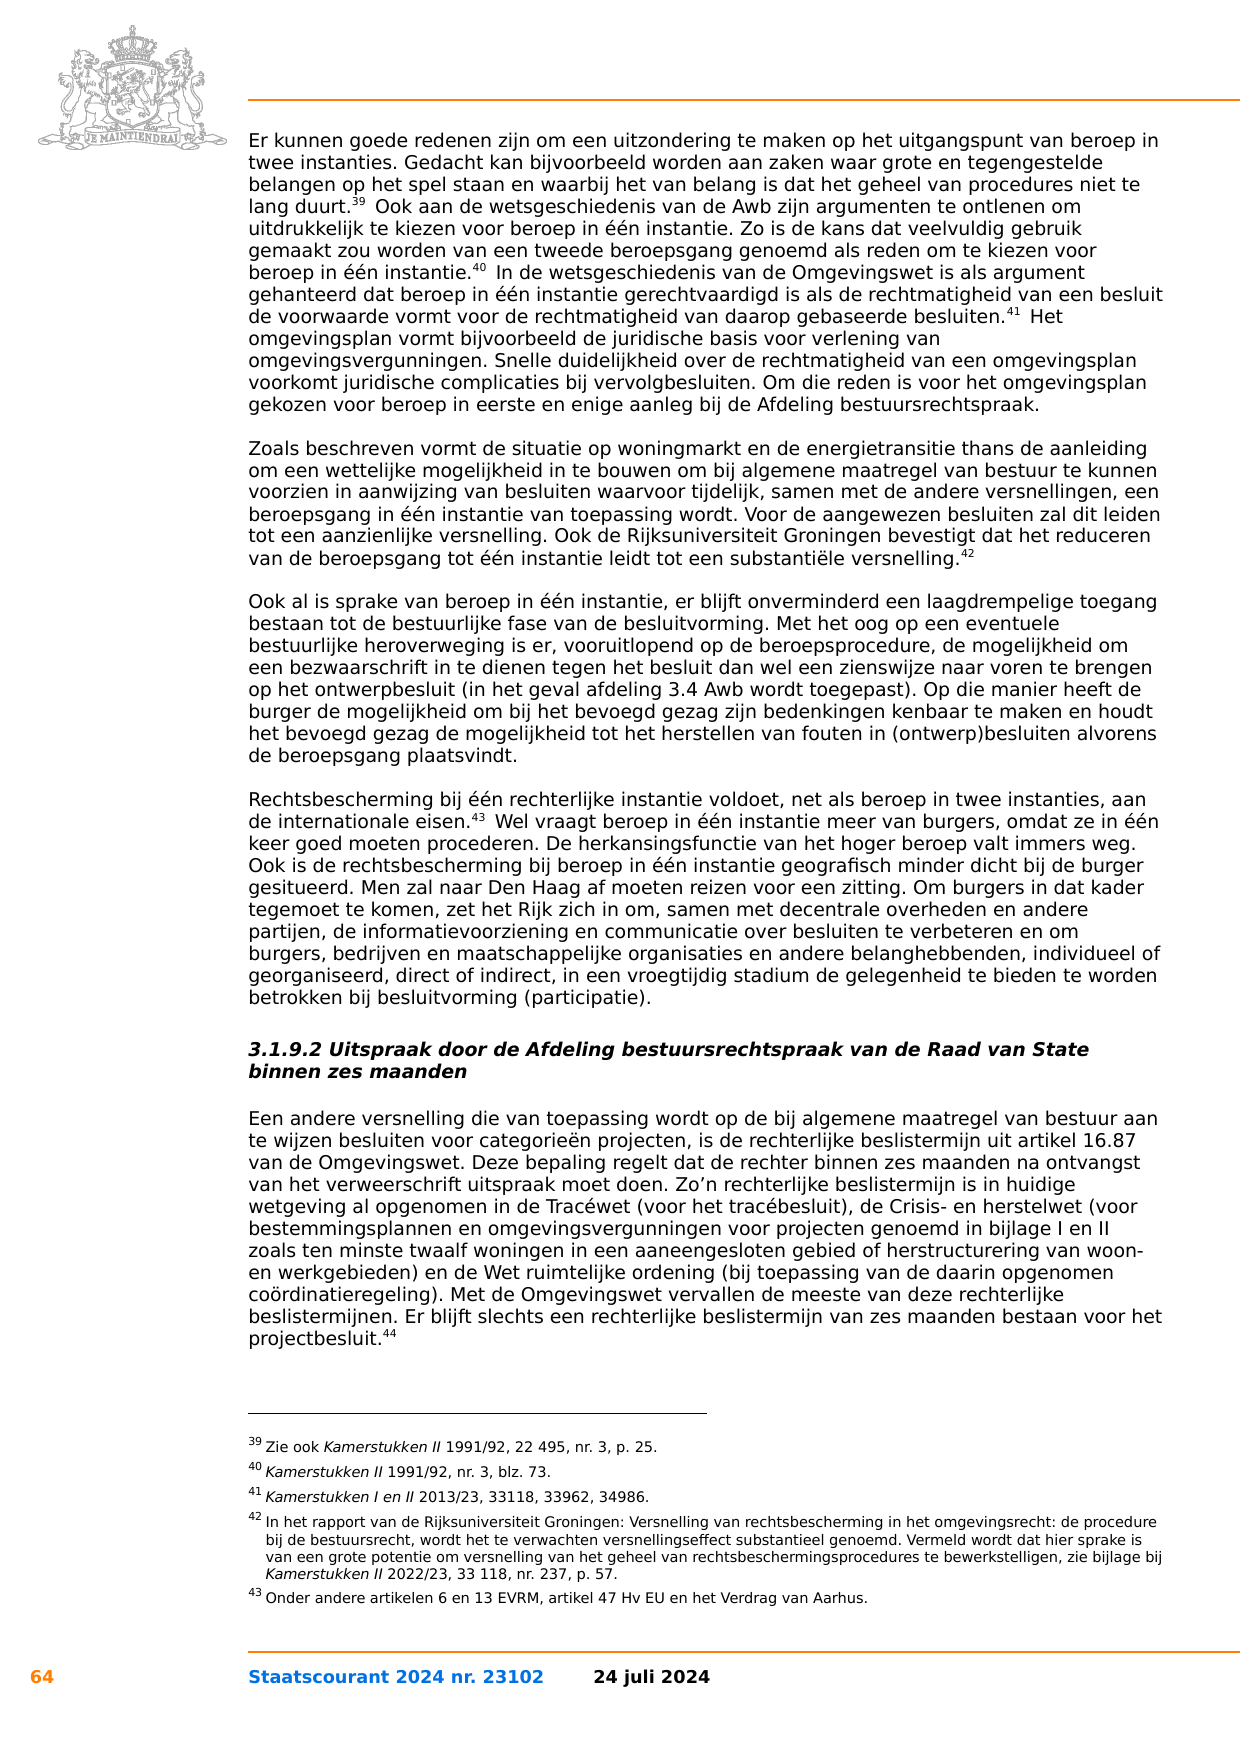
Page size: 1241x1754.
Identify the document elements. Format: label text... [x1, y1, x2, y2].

text Rechtsbescherming bij één rechterlijke instantie voldoet, net als beroep in twee instanties, aan de internationale eisen. Wel vraagt beroep in één instantie meer van burgers, omdat ze in één keer goed moeten procederen. De herkansingsfunctie van het hoger beroep valt immers weg. Ook is de rechtsbescherming bij beroep in één instantie geografisch minder dicht bij de burger gesitueerd. Men zal naar Den Haag af moeten reizen voor een zitting. Om burgers in dat kader tegemoet te komen, zet het Rijk zich in om, samen met decentrale overheden en andere partijen, de informatievoorziening en communicatie over besluiten te verbeteren en om burgers, bedrijven en maatschappelijke organisaties en andere belanghebbenden, individueel of georganiseerd, direct of indirect, in een vroegtijdig stadium de gelegenheid te bieden te worden betrokken bij besluitvorming (participatie). [248, 789, 1163, 1009]
picture [38, 25, 227, 150]
text Kamerstukken II 1991/92, nr. 3, blz. 73. [248, 1460, 1163, 1482]
text Zie ook Kamerstukken II 1991/92, 22 495, nr. 3, p. 25. [248, 1435, 1163, 1457]
text In het rapport van de Rijksuniversiteit Groningen: Versnelling van rechtsbescherming in het omgevingsrecht: de procedure bij de bestuursrecht, wordt het te verwachten versnellingseffect substantieel genoemd. Vermeld wordt dat hier sprake is van een grote potentie om versnelling van het geheel van rechtsbeschermingsprocedures te bewerkstelligen, zie bijlage bij Kamerstukken II 2022/23, 33 118, nr. 237, p. 57. [248, 1510, 1163, 1583]
text Ook al is sprake van beroep in één instantie, er blijft onverminderd een laagdrempelige toegang bestaan tot de bestuurlijke fase van de besluitvorming. Met het oog op een eventuele bestuurlijke heroverweging is er, vooruitlopend op de beroepsprocedure, de mogelijkheid om een bezwaarschrift in te dienen tegen het besluit dan wel een zienswijze naar voren te brengen op het ontwerpbesluit (in het geval afdeling 3.4 Awb wordt toegepast). Op die manier heeft de burger de mogelijkheid om bij het bevoegd gezag zijn bedenkingen kenbaar te maken en houdt het bevoegd gezag de mogelijkheid tot het herstellen van fouten in (ontwerp)besluiten alvorens de beroepsgang plaatsvindt. [248, 591, 1163, 767]
text Zoals beschreven vormt de situatie op woningmarkt en de energietransitie thans de aanleiding om een wettelijke mogelijkheid in te bouwen om bij algemene maatregel van bestuur te kunnen voorzien in aanwijzing van besluiten waarvoor tijdelijk, samen met de andere versnellingen, een beroepsgang in één instantie van toepassing wordt. Voor de aangewezen besluiten zal dit leiden tot een aanzienlijke versnelling. Ook de Rijksuniversiteit Groningen bevestigt dat het reduceren van de beroepsgang tot één instantie leidt tot een substantiële versnelling. [248, 437, 1163, 569]
text Onder andere artikelen 6 en 13 EVRM, artikel 47 Hv EU en het Verdrag van Aarhus. [248, 1586, 1163, 1608]
text Kamerstukken I en II 2013/23, 33118, 33962, 34986. [248, 1485, 1163, 1507]
text Een andere versnelling die van toepassing wordt op de bij algemene maatregel van bestuur aan te wijzen besluiten voor categorieën projecten, is de rechterlijke beslistermijn uit artikel 16.87 van de Omgevingswet. Deze bepaling regelt dat de rechter binnen zes maanden na ontvangst van het verweerschrift uitspraak moet doen. Zo’n rechterlijke beslistermijn is in huidige wetgeving al opgenomen in de Tracéwet (voor het tracébesluit), de Crisis- en herstelwet (voor bestemmingsplannen en omgevingsvergunningen voor projecten genoemd in bijlage I en II zoals ten minste twaalf woningen in een aaneengesloten gebied of herstructurering van woon- en werkgebieden) en de Wet ruimtelijke ordening (bij toepassing van de daarin opgenomen coördinatieregeling). Met de Omgevingswet vervallen de meeste van deze rechterlijke beslistermijnen. Er blijft slechts een rechterlijke beslistermijn van zes maanden bestaan voor het projectbesluit. [248, 1108, 1163, 1349]
subtitle 3.1.9.2 Uitspraak door de Afdeling bestuursrechtspraak van de Raad van State binnen zes maanden [248, 1039, 1163, 1083]
text Er kunnen goede redenen zijn om een uitzondering te maken op het uitgangspunt van beroep in twee instanties. Gedacht kan bijvoorbeeld worden aan zaken waar grote en tegengestelde belangen op het spel staan en waarbij het van belang is dat het geheel van procedures niet te lang duurt. Ook aan de wetsgeschiedenis van de Awb zijn argumenten te ontlenen om uitdrukkelijk te kiezen voor beroep in één instantie. Zo is de kans dat veelvuldig gebruik gemaakt zou worden van een tweede beroepsgang genoemd als reden om te kiezen voor beroep in één instantie. In de wetsgeschiedenis van de Omgevingswet is als argument gehanteerd dat beroep in één instantie gerechtvaardigd is als de rechtmatigheid van een besluit de voorwaarde vormt voor de rechtmatigheid van daarop gebaseerde besluiten. Het omgevingsplan vormt bijvoorbeeld de juridische basis voor verlening van omgevingsvergunningen. Snelle duidelijkheid over de rechtmatigheid van een omgevingsplan voorkomt juridische complicaties bij vervolgbesluiten. Om die reden is voor het omgevingsplan gekozen voor beroep in eerste en enige aanleg bij de Afdeling bestuursrechtspraak. [248, 130, 1163, 416]
